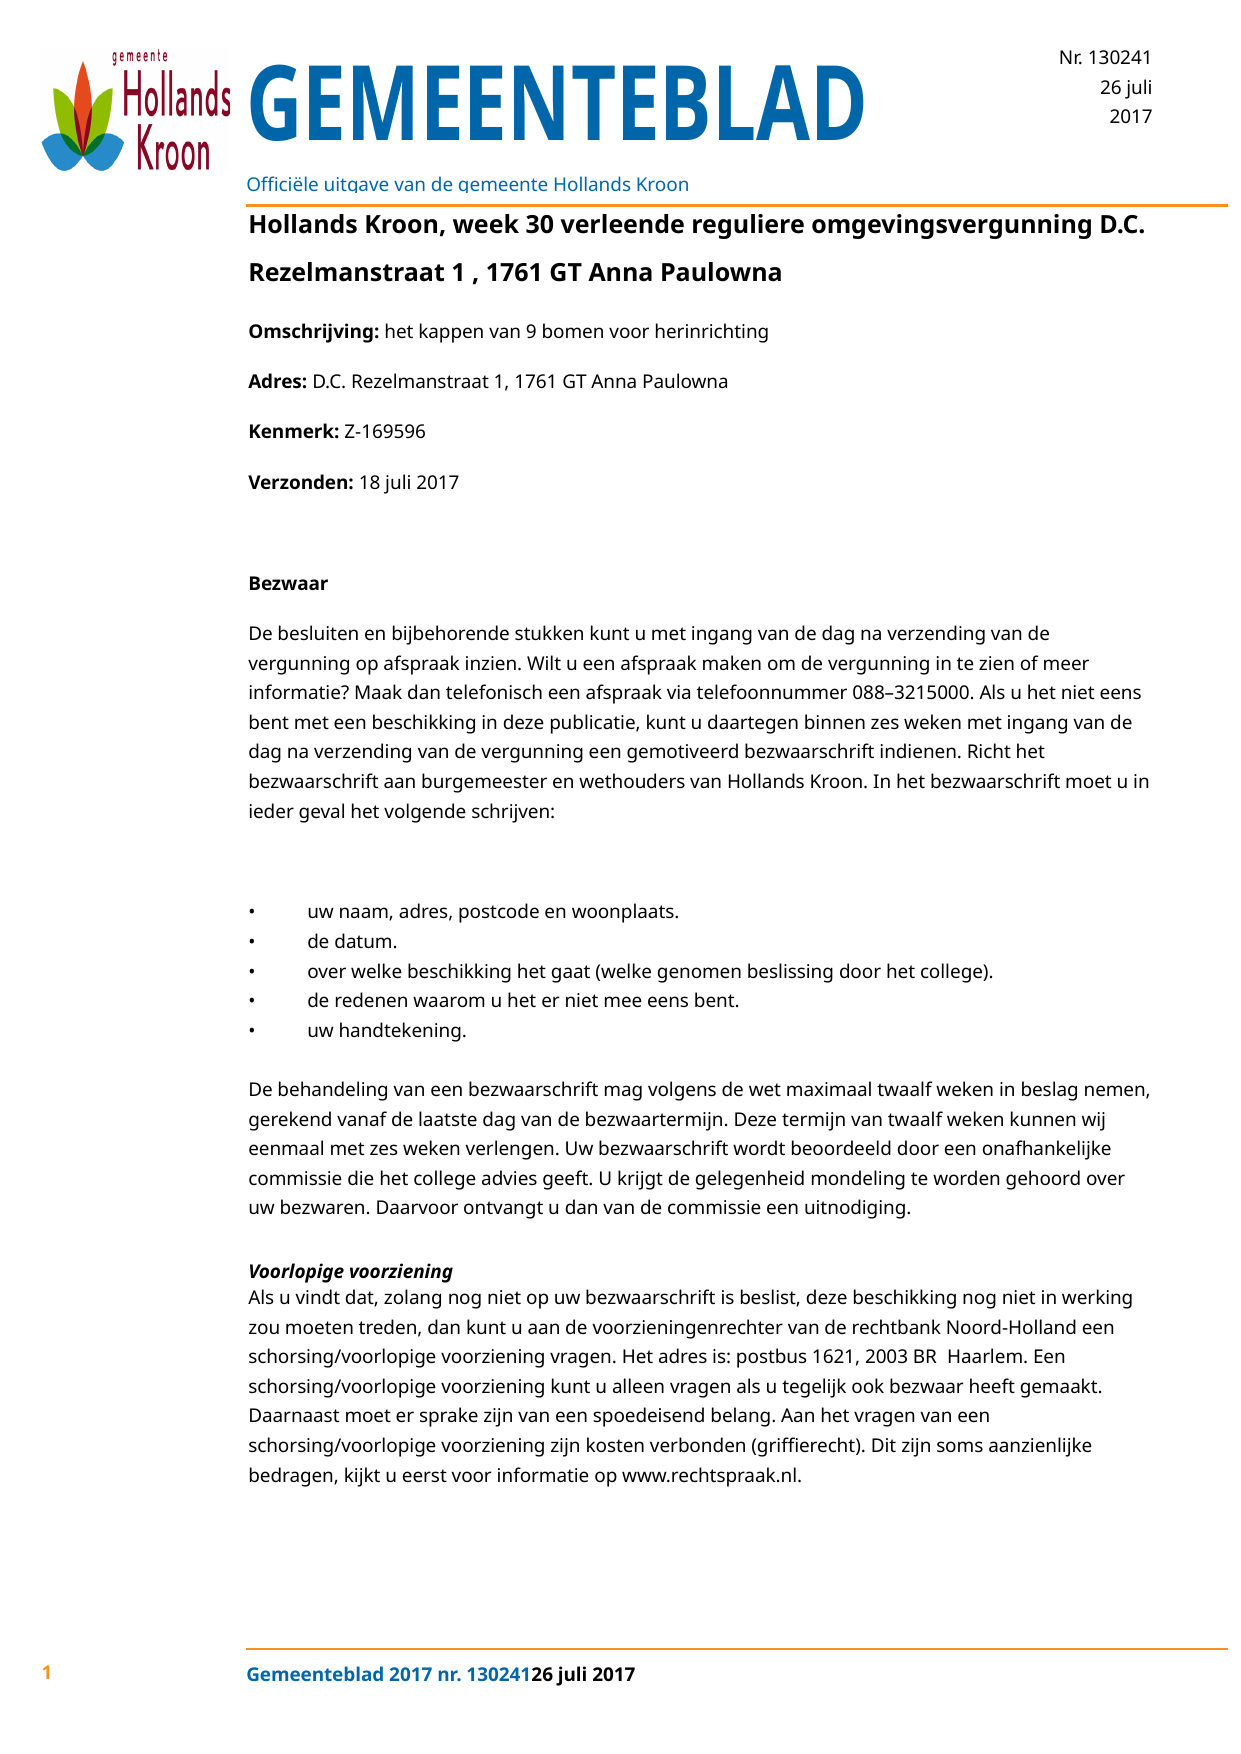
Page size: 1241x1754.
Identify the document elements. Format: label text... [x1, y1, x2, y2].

list uw naam, adres, postcode en woonplaats. [248, 899, 1152, 924]
list de datum. [248, 928, 1152, 954]
text De behandeling van een bezwaarschrift mag volgens de wet maximaal twaalf weken in beslag nemen, gerekend vanaf de laatste dag van de bezwaartermijn. Deze termijn van twaalf weken kunnen wij eenmaal met zes weken verlengen. Uw bezwaarschrift wordt beoordeeld door een onafhankelijke commissie die het college advies geeft. U krijgt de gelegenheid mondeling te worden gehoord over uw bezwaren. Daarvoor ontvangt u dan van de commissie een uitnodiging. [248, 1076, 1152, 1220]
text Adres: D.C. Rezelmanstraat 1, 1761 GT Anna Paulowna [248, 368, 1152, 394]
list uw handtekening. [248, 1017, 1152, 1043]
text Kenmerk: Z-169596 [248, 419, 1152, 444]
text Bezwaar [248, 570, 1152, 596]
text Verzonden: 18 juli 2017 [248, 469, 1152, 495]
text Als u vindt dat, zolang nog niet op uw bezwaarschrift is beslist, deze beschikking nog niet in werking zou moeten treden, dan kunt u aan de voorzieningenrechter van de rechtbank Noord-Holland een schorsing/voorlopige voorziening vragen. Het adres is: postbus 1621, 2003 BR Haarlem. Een schorsing/voorlopige voorziening kunt u alleen vragen als u tegelijk ook bezwaar heeft gemaakt. Daarnaast moet er sprake zijn van een spoedeisend belang. Aan het vragen van een schorsing/voorlopige voorziening zijn kosten verbonden (griffierecht). Dit zijn soms aanzienlijke bedragen, kijkt u eerst voor informatie op www.rechtspraak.nl. [248, 1284, 1152, 1487]
picture [41, 47, 231, 172]
text De besluiten en bijbehorende stukken kunt u met ingang van de dag na verzending van de vergunning op afspraak inzien. Wilt u een afspraak maken om de vergunning in te zien of meer informatie? Maak dan telefonisch een afspraak via telefoonnummer 088–3215000. Als u het niet eens bent met een beschikking in deze publicatie, kunt u daartegen binnen zes weken met ingang van de dag na verzending van de vergunning een gemotiveerd bezwaarschrift indienen. Richt het bezwaarschrift aan burgemeester en wethouders van Hollands Kroon. In het bezwaarschrift moet u in ieder geval het volgende schrijven: [248, 620, 1152, 824]
list over welke beschikking het gaat (welke genomen beslissing door het college). [248, 958, 1152, 984]
text Hollands Kroon, week 30 verleende reguliere omgevingsvergunning D.C. Rezelmanstraat 1 , 1761 GT Anna Paulowna [248, 207, 1152, 288]
text Omschrijving: het kappen van 9 bomen voor herinrichting [248, 318, 1152, 344]
text Voorlopige voorziening [248, 1258, 1152, 1284]
list de redenen waarom u het er niet mee eens bent. [248, 987, 1152, 1013]
